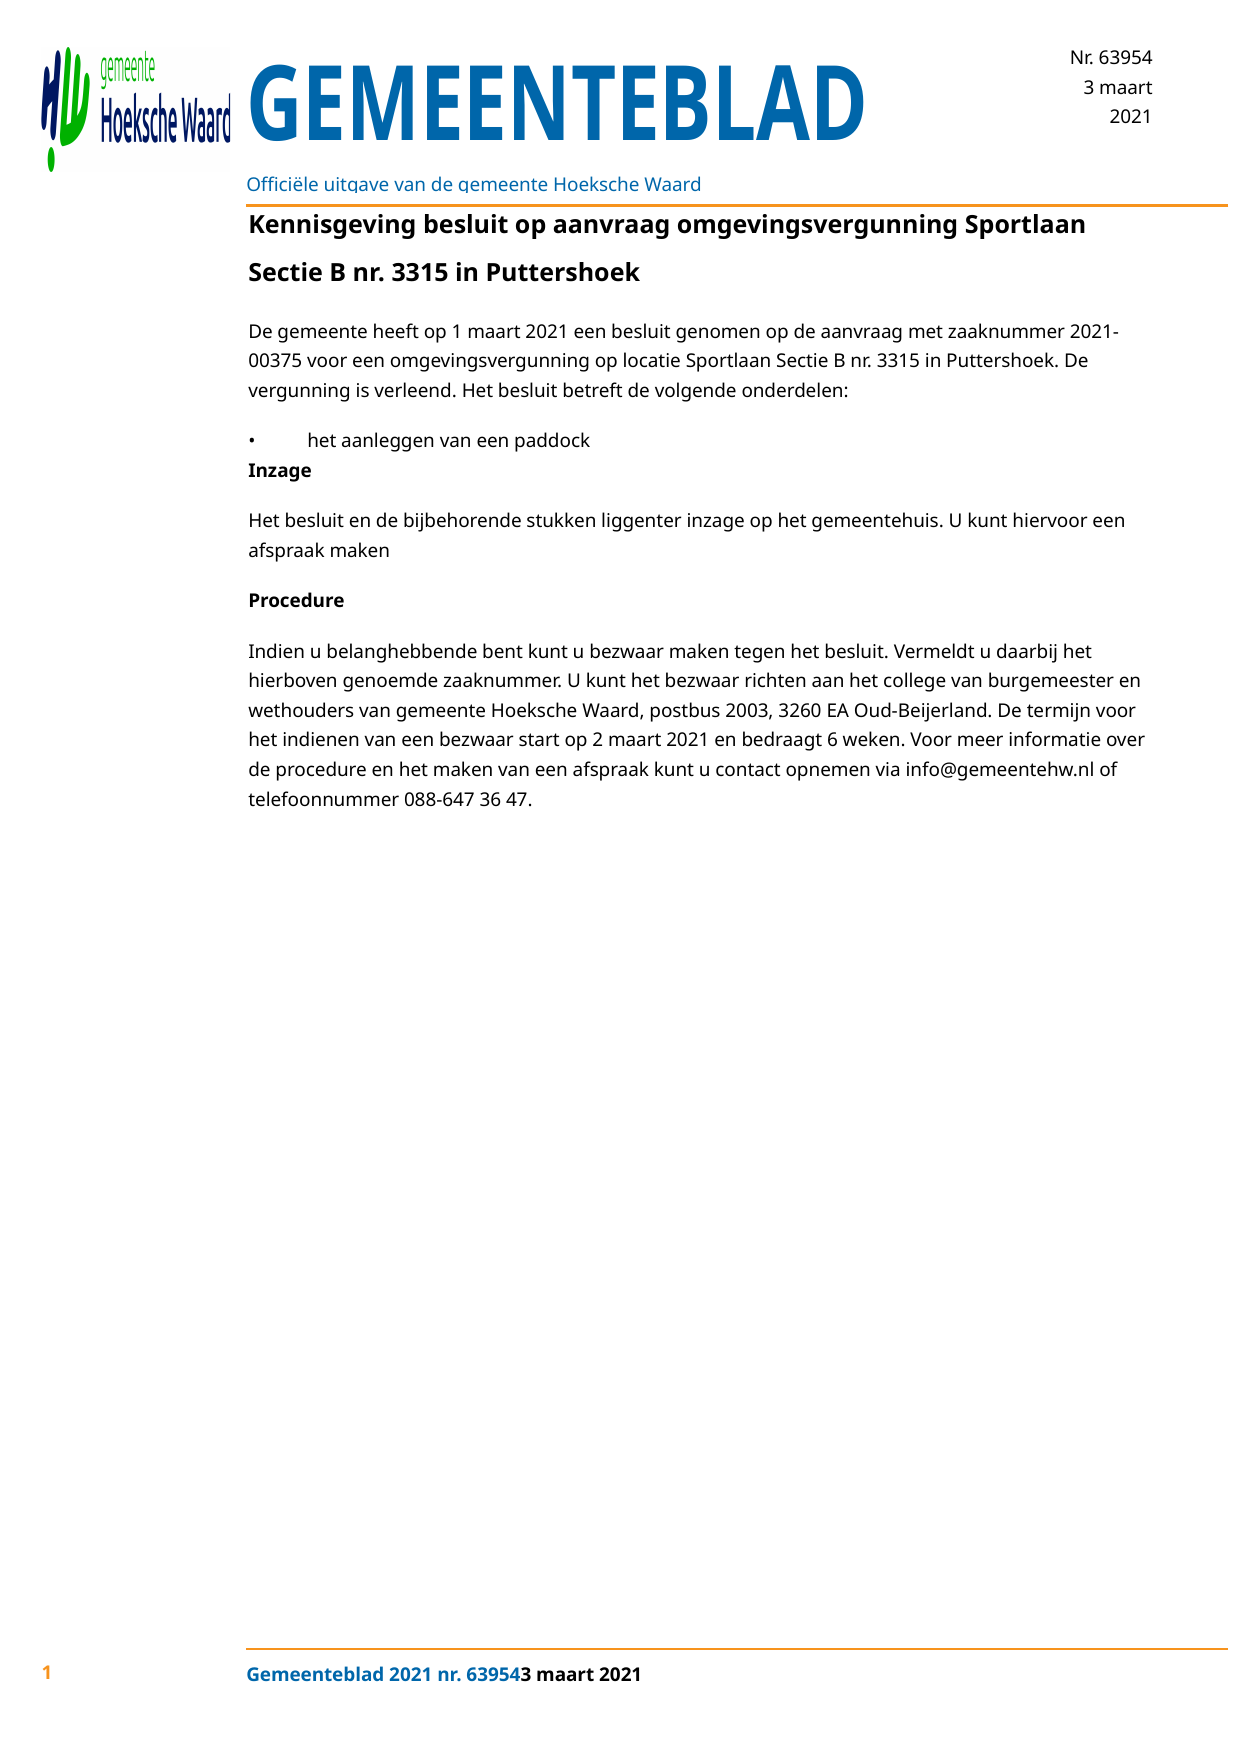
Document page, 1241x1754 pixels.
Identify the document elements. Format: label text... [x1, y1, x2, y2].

text De gemeente heeft op 1 maart 2021 een besluit genomen op de aanvraag met zaaknummer 2021-00375 voor een omgevingsvergunning op locatie Sportlaan Sectie B nr. 3315 in Puttershoek. De vergunning is verleend. Het besluit betreft de volgende onderdelen: [248, 318, 1152, 403]
list het aanleggen van een paddock [248, 427, 1152, 453]
text Kennisgeving besluit op aanvraag omgevingsvergunning Sportlaan Sectie B nr. 3315 in Puttershoek [248, 207, 1152, 288]
text Inzage [248, 457, 1152, 483]
text Procedure [248, 587, 1152, 613]
picture [41, 47, 231, 172]
text Het besluit en de bijbehorende stukken liggenter inzage op het gemeentehuis. U kunt hiervoor een afspraak maken [248, 507, 1152, 563]
text Indien u belanghebbende bent kunt u bezwaar maken tegen het besluit. Vermeldt u daarbij het hierboven genoemde zaaknummer. U kunt het bezwaar richten aan het college van burgemeester en wethouders van gemeente Hoeksche Waard, postbus 2003, 3260 EA Oud-Beijerland. De termijn voor het indienen van een bezwaar start op 2 maart 2021 en bedraagt 6 weken. Voor meer informatie over de procedure en het maken van een afspraak kunt u contact opnemen via info@gemeentehw.nl of telefoonnummer 088-647 36 47. [248, 638, 1152, 812]
